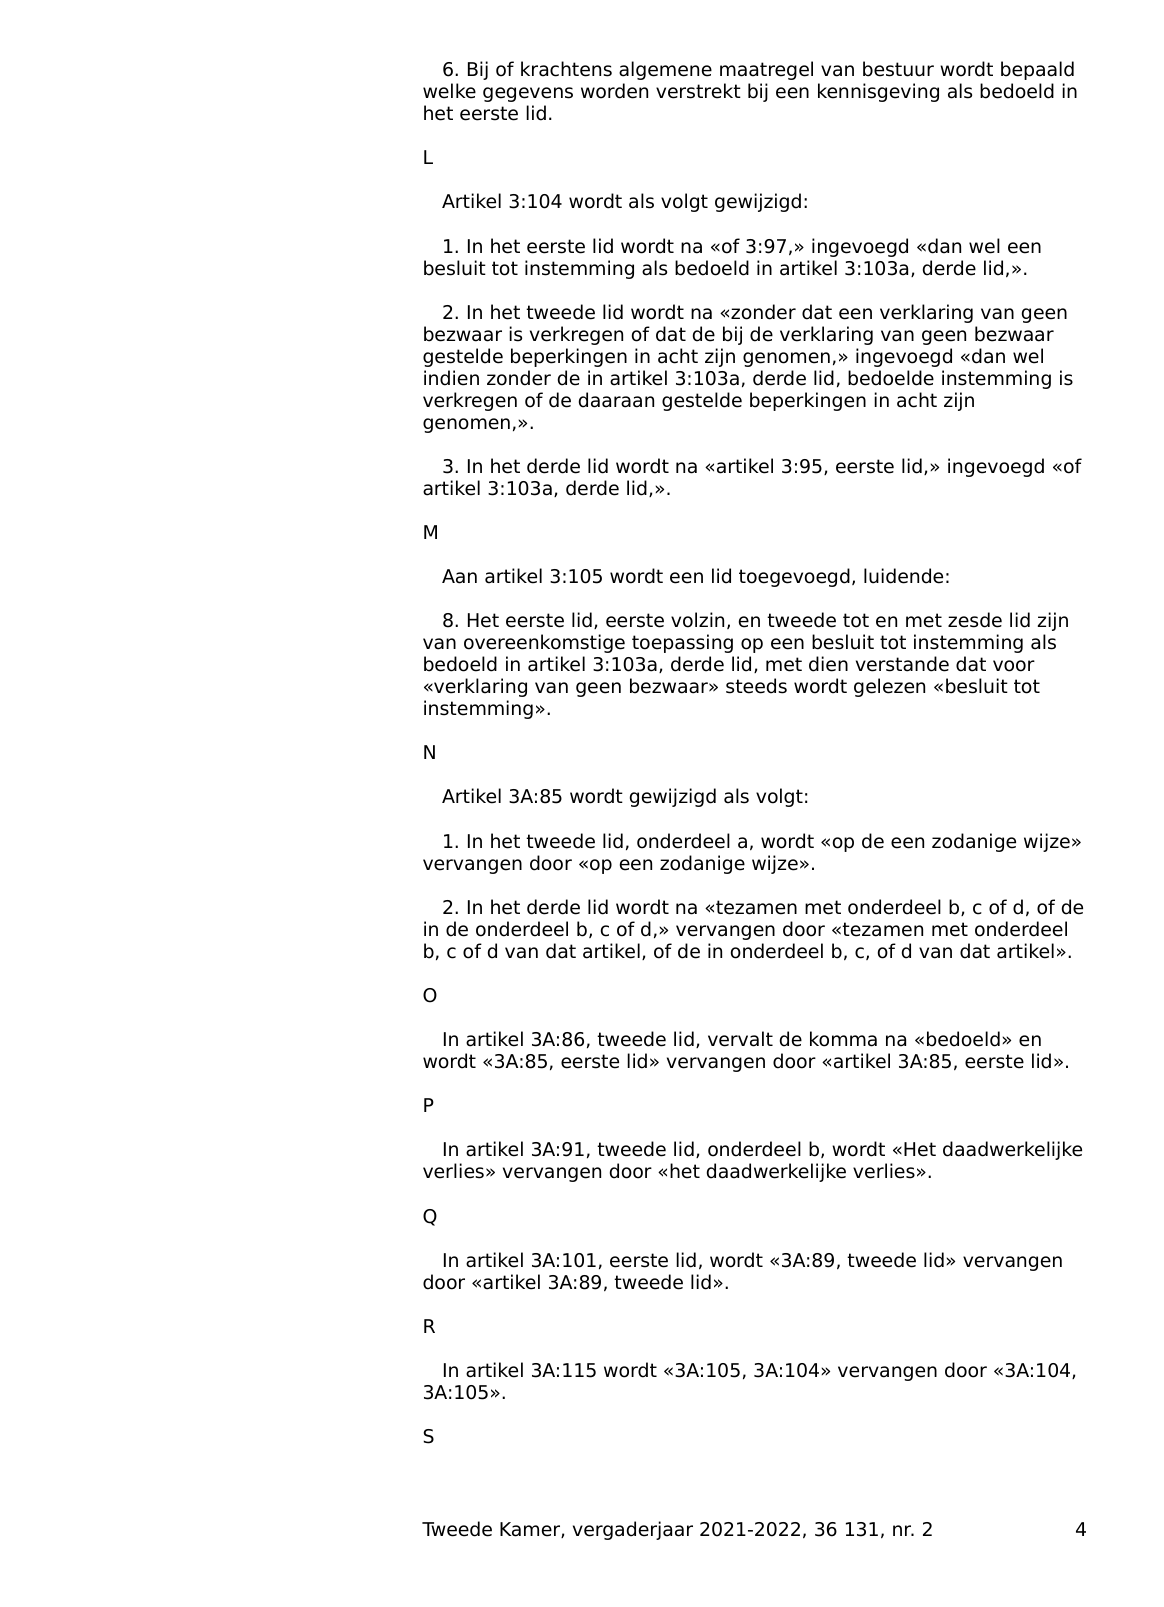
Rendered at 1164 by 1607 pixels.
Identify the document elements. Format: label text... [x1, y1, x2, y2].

text In artikel 3A:101, eerste lid, wordt «3A:89, tweede lid» vervangen door «artikel 3A:89, tweede lid». [422, 1250, 1087, 1294]
text O [422, 985, 1087, 1007]
text P [422, 1095, 1087, 1117]
text 8. Het eerste lid, eerste volzin, en tweede tot en met zesde lid zijn van overeenkomstige toepassing op een besluit tot instemming als bedoeld in artikel 3:103a, derde lid, met dien verstande dat voor «verklaring van geen bezwaar» steeds wordt gelezen «besluit tot instemming». [422, 610, 1087, 720]
text 1. In het eerste lid wordt na «of 3:97,» ingevoegd «dan wel een besluit tot instemming als bedoeld in artikel 3:103a, derde lid,». [422, 236, 1087, 279]
text Aan artikel 3:105 wordt een lid toegevoegd, luidende: [422, 566, 1087, 588]
text 1. In het tweede lid, onderdeel a, wordt «op de een zodanige wijze» vervangen door «op een zodanige wijze». [422, 831, 1087, 874]
text In artikel 3A:115 wordt «3A:105, 3A:104» vervangen door «3A:104, 3A:105». [422, 1360, 1087, 1404]
text N [422, 742, 1087, 764]
text L [422, 147, 1087, 169]
text In artikel 3A:91, tweede lid, onderdeel b, wordt «Het daadwerkelijke verlies» vervangen door «het daadwerkelijke verlies». [422, 1139, 1087, 1183]
text R [422, 1316, 1087, 1338]
text S [422, 1426, 1087, 1448]
text Q [422, 1206, 1087, 1227]
text Artikel 3A:85 wordt gewijzigd als volgt: [422, 786, 1087, 808]
text Artikel 3:104 wordt als volgt gewijzigd: [422, 191, 1087, 213]
text 6. Bij of krachtens algemene maatregel van bestuur wordt bepaald welke gegevens worden verstrekt bij een kennisgeving als bedoeld in het eerste lid. [422, 59, 1087, 125]
text 3. In het derde lid wordt na «artikel 3:95, eerste lid,» ingevoegd «of artikel 3:103a, derde lid,». [422, 456, 1087, 500]
text M [422, 522, 1087, 544]
text 2. In het derde lid wordt na «tezamen met onderdeel b, c of d, of de in de onderdeel b, c of d,» vervangen door «tezamen met onderdeel b, c of d van dat artikel, of de in onderdeel b, c, of d van dat artikel». [422, 897, 1087, 963]
text In artikel 3A:86, tweede lid, vervalt de komma na «bedoeld» en wordt «3A:85, eerste lid» vervangen door «artikel 3A:85, eerste lid». [422, 1029, 1087, 1073]
text 2. In het tweede lid wordt na «zonder dat een verklaring van geen bezwaar is verkregen of dat de bij de verklaring van geen bezwaar gestelde beperkingen in acht zijn genomen,» ingevoegd «dan wel indien zonder de in artikel 3:103a, derde lid, bedoelde instemming is verkregen of de daaraan gestelde beperkingen in acht zijn genomen,». [422, 302, 1087, 433]
